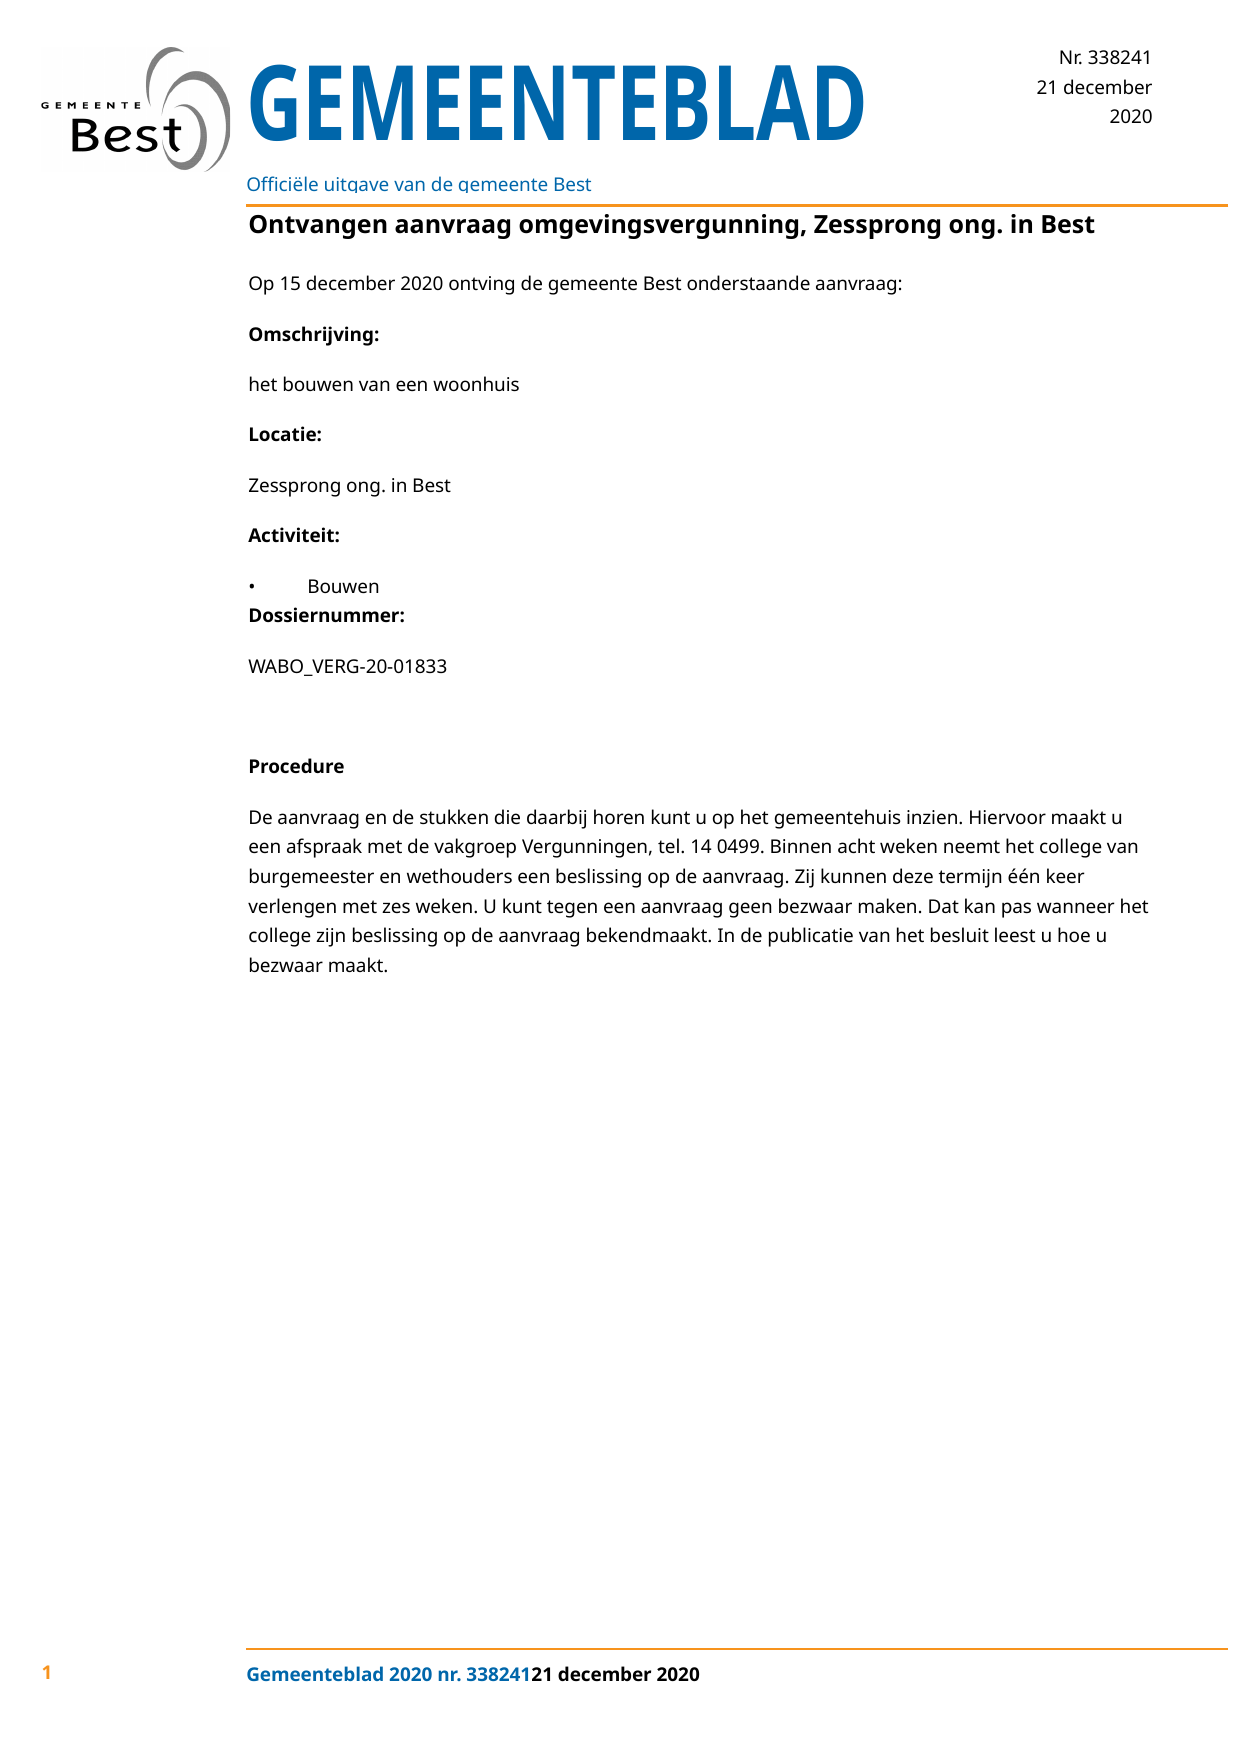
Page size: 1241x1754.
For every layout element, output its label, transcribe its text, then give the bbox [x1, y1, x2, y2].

text het bouwen van een woonhuis [248, 371, 1152, 397]
text Omschrijving: [248, 321, 1152, 346]
list Bouwen [248, 573, 1152, 598]
text Procedure [248, 754, 1152, 779]
text Ontvangen aanvraag omgevingsvergunning, Zessprong ong. in Best [248, 207, 1152, 241]
text Locatie: [248, 422, 1152, 447]
text WABO_VERG-20-01833 [248, 653, 1152, 678]
picture [41, 47, 231, 172]
text Dossiernummer: [248, 602, 1152, 628]
text Activiteit: [248, 522, 1152, 548]
text De aanvraag en de stukken die daarbij horen kunt u op het gemeentehuis inzien. Hiervoor maakt u een afspraak met de vakgroep Vergunningen, tel. 14 0499. Binnen acht weken neemt het college van burgemeester en wethouders een beslissing op de aanvraag. Zij kunnen deze termijn één keer verlengen met zes weken. U kunt tegen een aanvraag geen bezwaar maken. Dat kan pas wanneer het college zijn beslissing op de aanvraag bekendmaakt. In de publicatie van het besluit leest u hoe u bezwaar maakt. [248, 804, 1152, 978]
text Zessprong ong. in Best [248, 472, 1152, 498]
text Op 15 december 2020 ontving de gemeente Best onderstaande aanvraag: [248, 270, 1152, 296]
